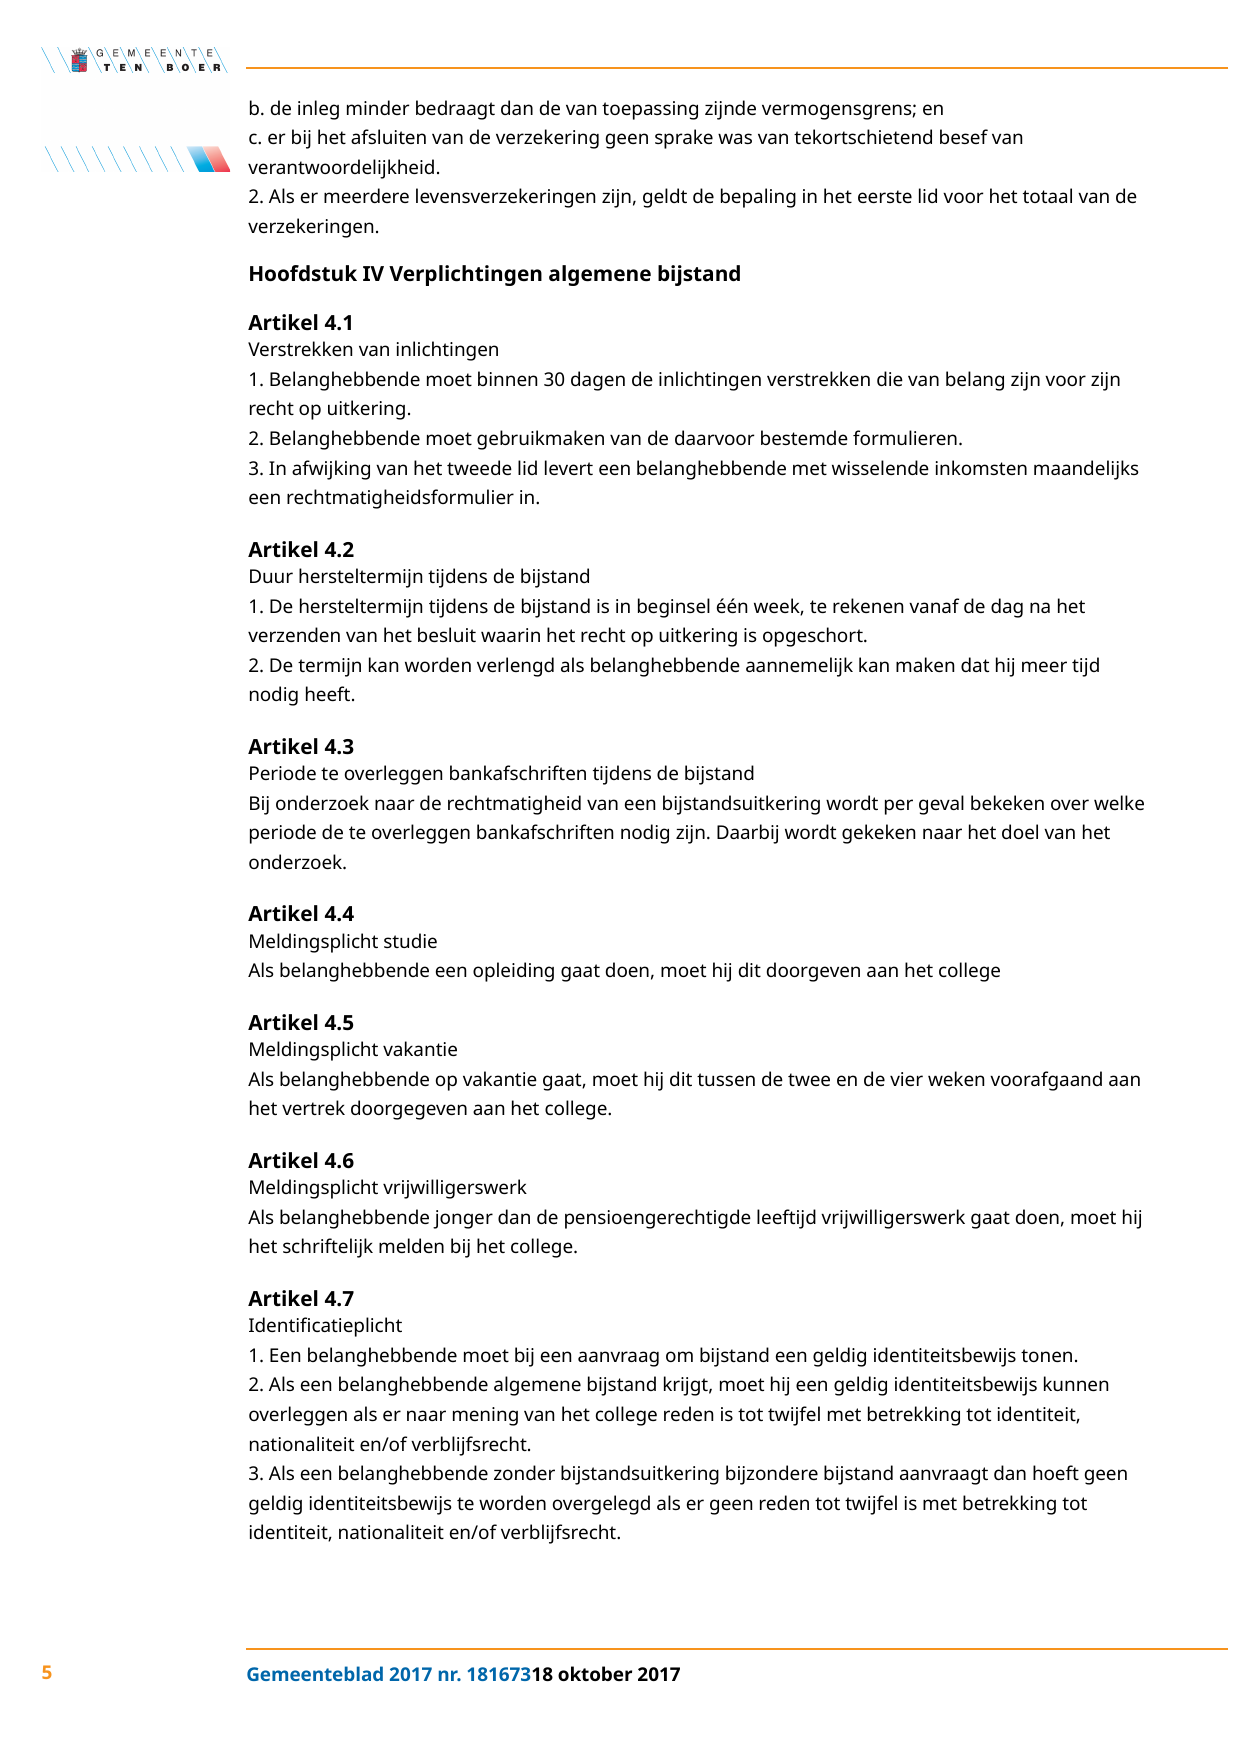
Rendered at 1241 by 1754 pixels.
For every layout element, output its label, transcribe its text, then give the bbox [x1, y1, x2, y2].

text 2. Belanghebbende moet gebruikmaken van de daarvoor bestemde formulieren. [248, 425, 1152, 451]
text Als belanghebbende jonger dan de pensioengerechtigde leeftijd vrijwilligerswerk gaat doen, moet hij het schriftelijk melden bij het college. [248, 1204, 1152, 1259]
text Hoofdstuk IV Verplichtingen algemene bijstand [248, 259, 1152, 287]
text Periode te overleggen bankafschriften tijdens de bijstand [248, 760, 1152, 786]
text Artikel 4.1 [248, 308, 1152, 336]
text b. de inleg minder bedraagt dan de van toepassing zijnde vermogensgrens; en [248, 95, 1152, 121]
text 2. De termijn kan worden verlengd als belanghebbende aannemelijk kan maken dat hij meer tijd nodig heeft. [248, 652, 1152, 707]
text Als belanghebbende op vakantie gaat, moet hij dit tussen de twee en de vier weken voorafgaand aan het vertrek doorgegeven aan het college. [248, 1066, 1152, 1121]
text Meldingsplicht vakantie [248, 1036, 1152, 1062]
text Verstrekken van inlichtingen [248, 336, 1152, 362]
text 3. In afwijking van het tweede lid levert een belanghebbende met wisselende inkomsten maandelijks een rechtmatigheidsformulier in. [248, 455, 1152, 510]
text Artikel 4.6 [248, 1146, 1152, 1174]
text c. er bij het afsluiten van de verzekering geen sprake was van tekortschietend besef van verantwoordelijkheid. [248, 124, 1152, 180]
text 1. Een belanghebbende moet bij een aanvraag om bijstand een geldig identiteitsbewijs tonen. [248, 1342, 1152, 1368]
text Meldingsplicht studie [248, 928, 1152, 954]
text 1. De hersteltermijn tijdens de bijstand is in beginsel één week, te rekenen vanaf de dag na het verzenden van het besluit waarin het recht op uitkering is opgeschort. [248, 593, 1152, 648]
text 1. Belanghebbende moet binnen 30 dagen de inlichtingen verstrekken die van belang zijn voor zijn recht op uitkering. [248, 366, 1152, 421]
text 2. Als een belanghebbende algemene bijstand krijgt, moet hij een geldig identiteitsbewijs kunnen overleggen als er naar mening van het college reden is tot twijfel met betrekking tot identiteit, nationaliteit en/of verblijfsrecht. [248, 1372, 1152, 1457]
text 2. Als er meerdere levensverzekeringen zijn, geldt de bepaling in het eerste lid voor het totaal van de verzekeringen. [248, 183, 1152, 239]
text Artikel 4.7 [248, 1284, 1152, 1312]
text Duur hersteltermijn tijdens de bijstand [248, 563, 1152, 589]
picture [41, 47, 231, 172]
text Artikel 4.4 [248, 899, 1152, 928]
text Als belanghebbende een opleiding gaat doen, moet hij dit doorgeven aan het college [248, 958, 1152, 983]
text Meldingsplicht vrijwilligerswerk [248, 1174, 1152, 1200]
text Artikel 4.3 [248, 732, 1152, 760]
text Identificatieplicht [248, 1312, 1152, 1338]
text 3. Als een belanghebbende zonder bijstandsuitkering bijzondere bijstand aanvraagt dan hoeft geen geldig identiteitsbewijs te worden overgelegd als er geen reden tot twijfel is met betrekking tot identiteit, nationaliteit en/of verblijfsrecht. [248, 1460, 1152, 1545]
text Artikel 4.2 [248, 535, 1152, 563]
text Artikel 4.5 [248, 1008, 1152, 1036]
text Bij onderzoek naar de rechtmatigheid van een bijstandsuitkering wordt per geval bekeken over welke periode de te overleggen bankafschriften nodig zijn. Daarbij wordt gekeken naar het doel van het onderzoek. [248, 790, 1152, 875]
